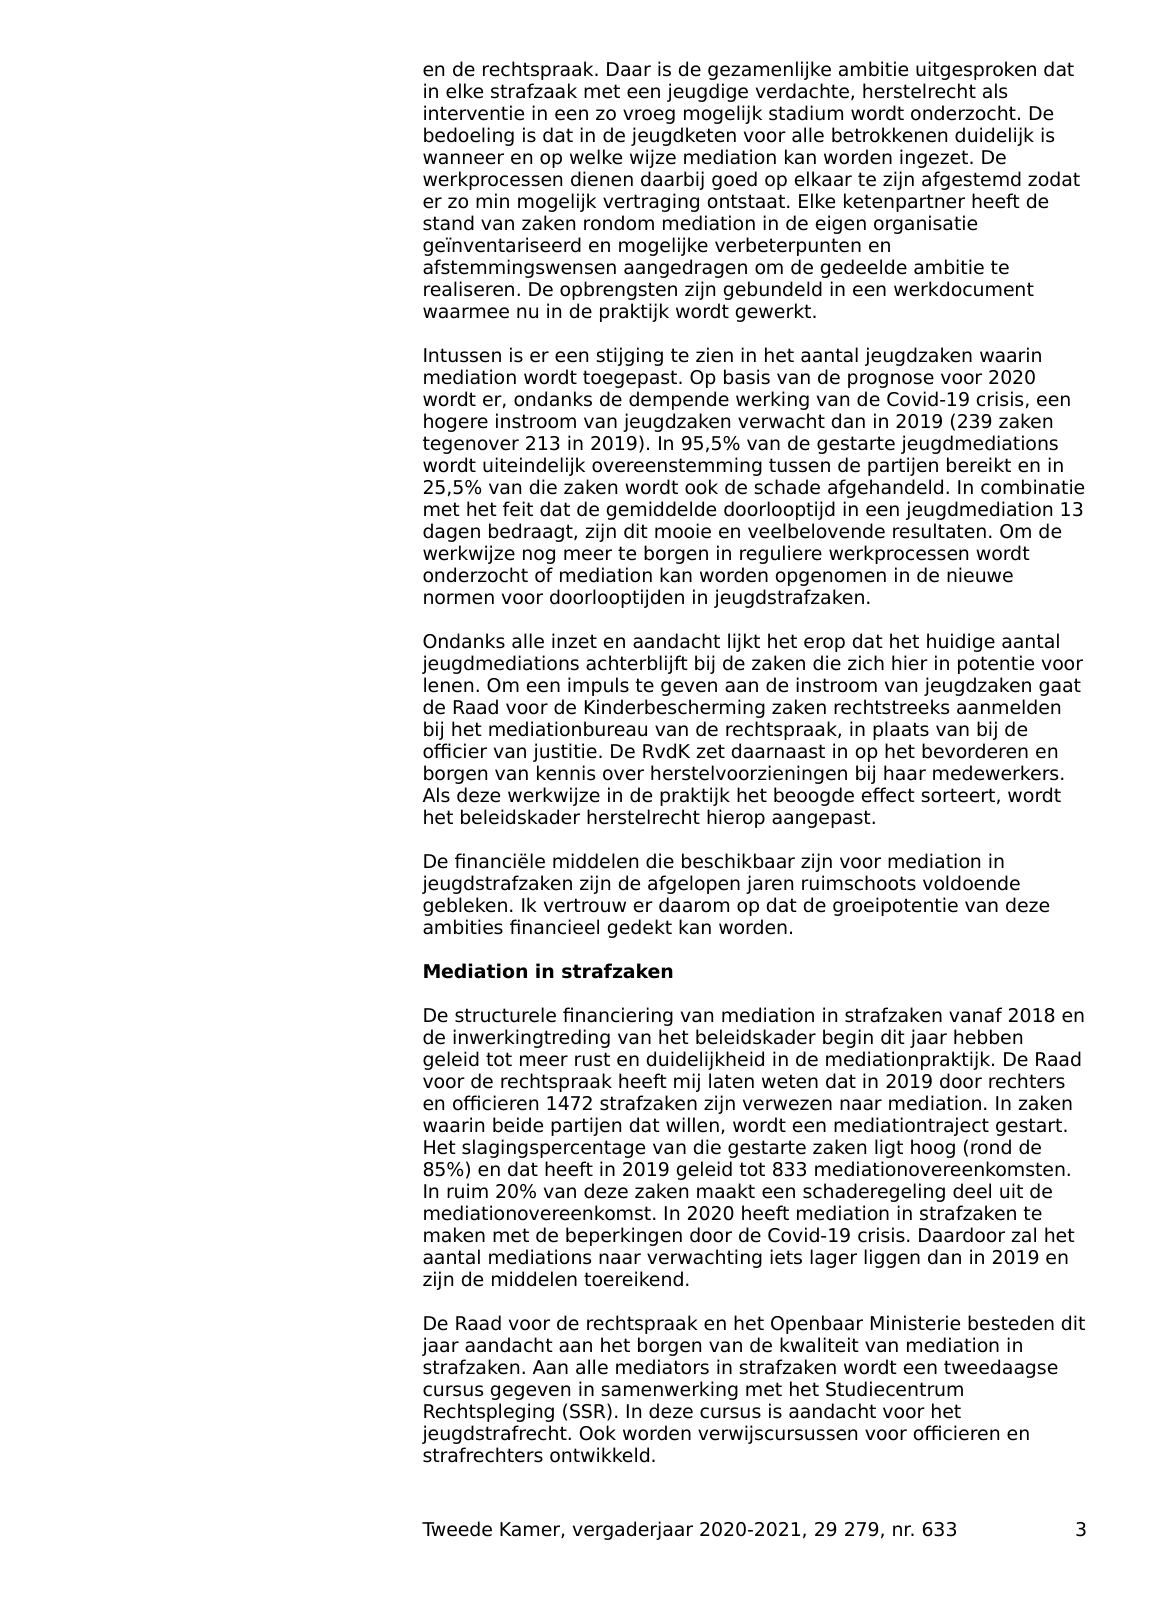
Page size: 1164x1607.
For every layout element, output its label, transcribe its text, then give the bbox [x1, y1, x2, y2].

text De Raad voor de rechtspraak en het Openbaar Ministerie besteden dit jaar aandacht aan het borgen van de kwaliteit van mediation in strafzaken. Aan alle mediators in strafzaken wordt een tweedaagse cursus gegeven in samenwerking met het Studiecentrum Rechtspleging (SSR). In deze cursus is aandacht voor het jeugdstrafrecht. Ook worden verwijscursussen voor officieren en strafrechters ontwikkeld. [422, 1313, 1087, 1467]
text Ondanks alle inzet en aandacht lijkt het erop dat het huidige aantal jeugdmediations achterblijft bij de zaken die zich hier in potentie voor lenen. Om een impuls te geven aan de instroom van jeugdzaken gaat de Raad voor de Kinderbescherming zaken rechtstreeks aanmelden bij het mediationbureau van de rechtspraak, in plaats van bij de officier van justitie. De RvdK zet daarnaast in op het bevorderen en borgen van kennis over herstelvoorzieningen bij haar medewerkers. Als deze werkwijze in de praktijk het beoogde effect sorteert, wordt het beleidskader herstelrecht hierop aangepast. [422, 631, 1087, 829]
text en de rechtspraak. Daar is de gezamenlijke ambitie uitgesproken dat in elke strafzaak met een jeugdige verdachte, herstelrecht als interventie in een zo vroeg mogelijk stadium wordt onderzocht. De bedoeling is dat in de jeugdketen voor alle betrokkenen duidelijk is wanneer en op welke wijze mediation kan worden ingezet. De werkprocessen dienen daarbij goed op elkaar te zijn afgestemd zodat er zo min mogelijk vertraging ontstaat. Elke ketenpartner heeft de stand van zaken rondom mediation in de eigen organisatie geïnventariseerd en mogelijke verbeterpunten en afstemmingswensen aangedragen om de gedeelde ambitie te realiseren. De opbrengsten zijn gebundeld in een werkdocument waarmee nu in de praktijk wordt gewerkt. [422, 59, 1087, 323]
subtitle Mediation in strafzaken [422, 961, 1087, 983]
text De structurele financiering van mediation in strafzaken vanaf 2018 en de inwerkingtreding van het beleidskader begin dit jaar hebben geleid tot meer rust en duidelijkheid in de mediationpraktijk. De Raad voor de rechtspraak heeft mij laten weten dat in 2019 door rechters en officieren 1472 strafzaken zijn verwezen naar mediation. In zaken waarin beide partijen dat willen, wordt een mediationtraject gestart. Het slagingspercentage van die gestarte zaken ligt hoog (rond de 85%) en dat heeft in 2019 geleid tot 833 mediationovereenkomsten. In ruim 20% van deze zaken maakt een schaderegeling deel uit de mediationovereenkomst. In 2020 heeft mediation in strafzaken te maken met de beperkingen door de Covid-19 crisis. Daardoor zal het aantal mediations naar verwachting iets lager liggen dan in 2019 en zijn de middelen toereikend. [422, 1005, 1087, 1291]
text Intussen is er een stijging te zien in het aantal jeugdzaken waarin mediation wordt toegepast. Op basis van de prognose voor 2020 wordt er, ondanks de dempende werking van de Covid-19 crisis, een hogere instroom van jeugdzaken verwacht dan in 2019 (239 zaken tegenover 213 in 2019). In 95,5% van de gestarte jeugdmediations wordt uiteindelijk overeenstemming tussen de partijen bereikt en in 25,5% van die zaken wordt ook de schade afgehandeld. In combinatie met het feit dat de gemiddelde doorlooptijd in een jeugdmediation 13 dagen bedraagt, zijn dit mooie en veelbelovende resultaten. Om de werkwijze nog meer te borgen in reguliere werkprocessen wordt onderzocht of mediation kan worden opgenomen in de nieuwe normen voor doorlooptijden in jeugdstrafzaken. [422, 345, 1087, 609]
text De financiële middelen die beschikbaar zijn voor mediation in jeugdstrafzaken zijn de afgelopen jaren ruimschoots voldoende gebleken. Ik vertrouw er daarom op dat de groeipotentie van deze ambities financieel gedekt kan worden. [422, 851, 1087, 939]
